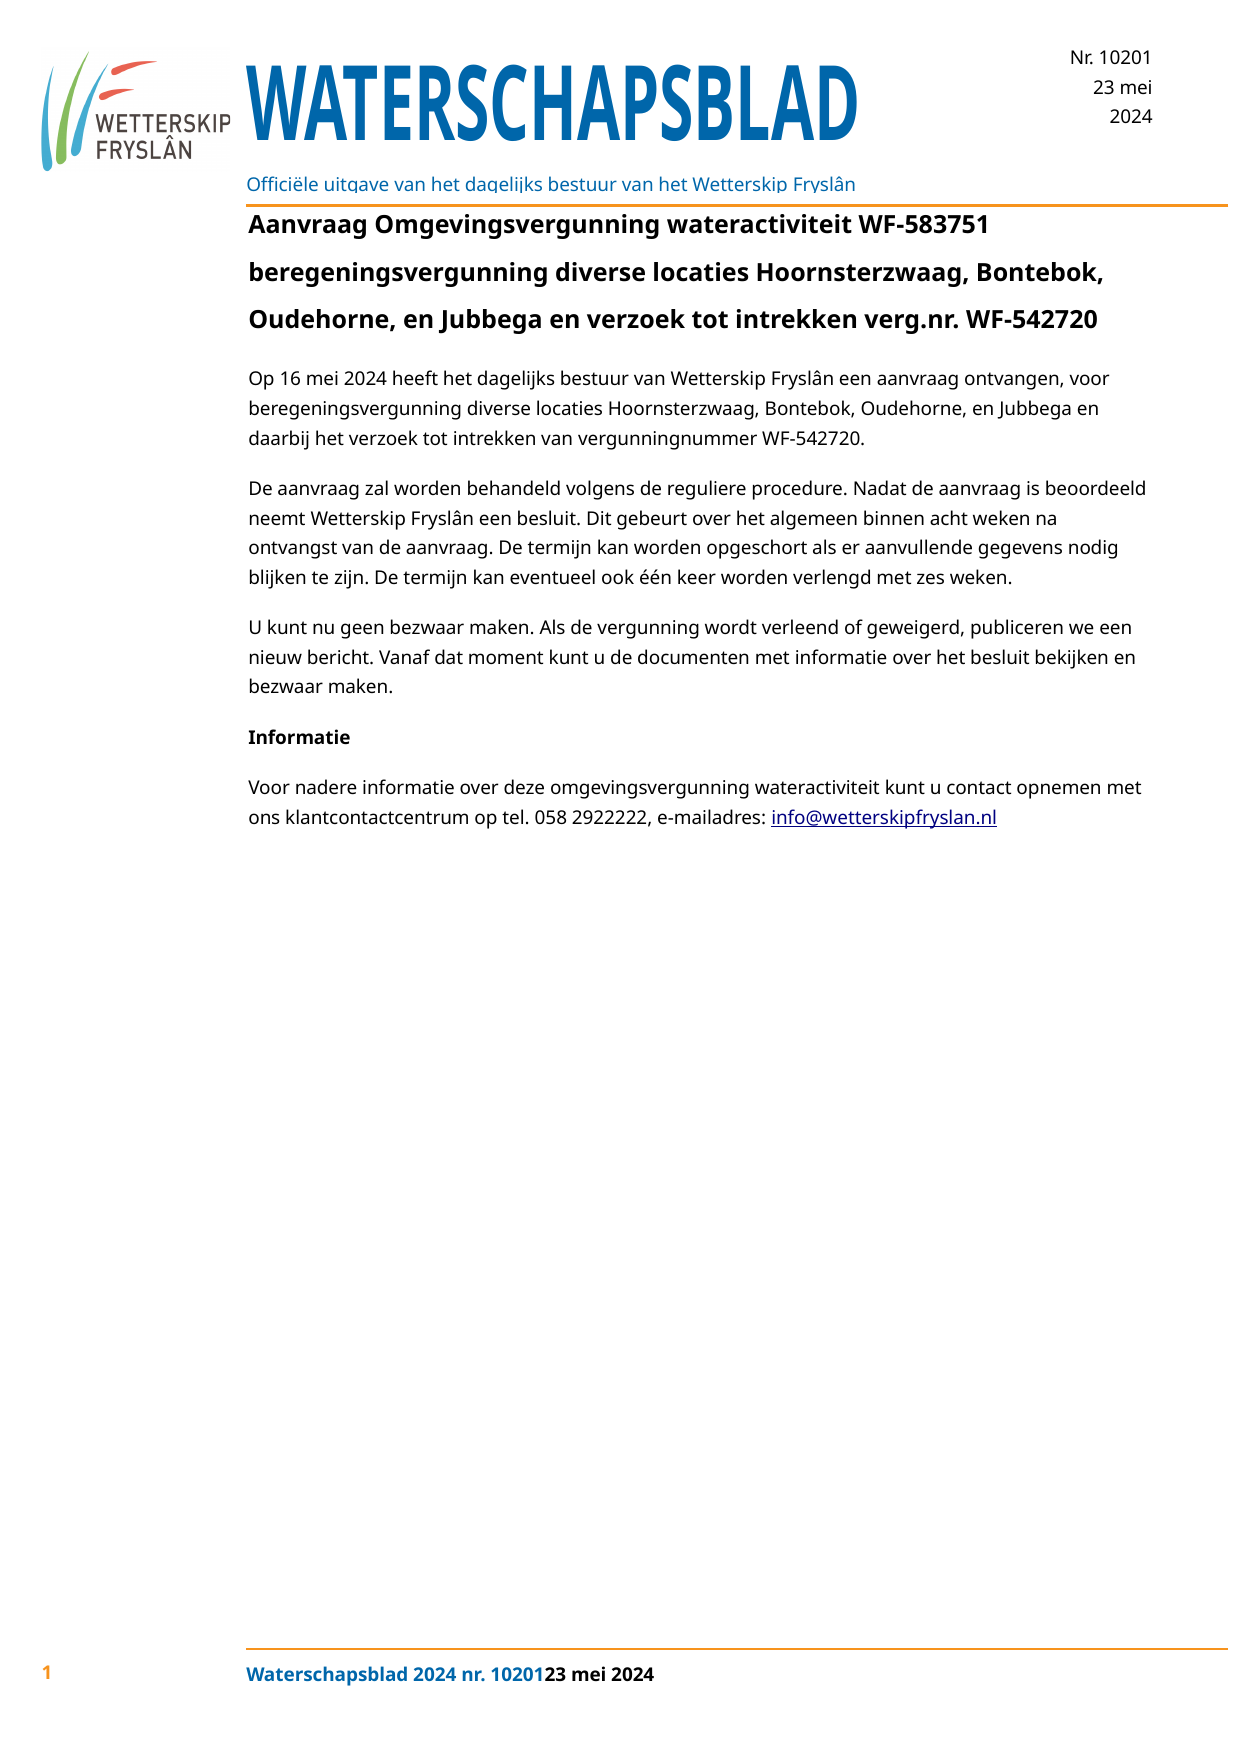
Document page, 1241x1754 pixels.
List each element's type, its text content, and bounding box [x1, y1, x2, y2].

text Aanvraag Omgevingsvergunning wateractiviteit WF-583751 beregeningsvergunning diverse locaties Hoornsterzwaag, Bontebok, Oudehorne, en Jubbega en verzoek tot intrekken verg.nr. WF-542720 [248, 207, 1152, 336]
picture [41, 47, 231, 172]
text Voor nadere informatie over deze omgevingsvergunning wateractiviteit kunt u contact opnemen met ons klantcontactcentrum op tel. 058 2922222, e-mailadres: info@wetterskipfryslan.nl [248, 774, 1152, 829]
text De aanvraag zal worden behandeld volgens de reguliere procedure. Nadat de aanvraag is beoordeeld neemt Wetterskip Fryslân een besluit. Dit gebeurt over het algemeen binnen acht weken na ontvangst van de aanvraag. De termijn kan worden opgeschort als er aanvullende gegevens nodig blijken te zijn. De termijn kan eventueel ook één keer worden verlengd met zes weken. [248, 475, 1152, 589]
text U kunt nu geen bezwaar maken. Als de vergunning wordt verleend of geweigerd, publiceren we een nieuw bericht. Vanaf dat moment kunt u de documenten met informatie over het besluit bekijken en bezwaar maken. [248, 614, 1152, 699]
text Informatie [248, 724, 1152, 749]
text Op 16 mei 2024 heeft het dagelijks bestuur van Wetterskip Fryslân een aanvraag ontvangen, voor beregeningsvergunning diverse locaties Hoornsterzwaag, Bontebok, Oudehorne, en Jubbega en daarbij het verzoek tot intrekken van vergunningnummer WF-542720. [248, 366, 1152, 450]
